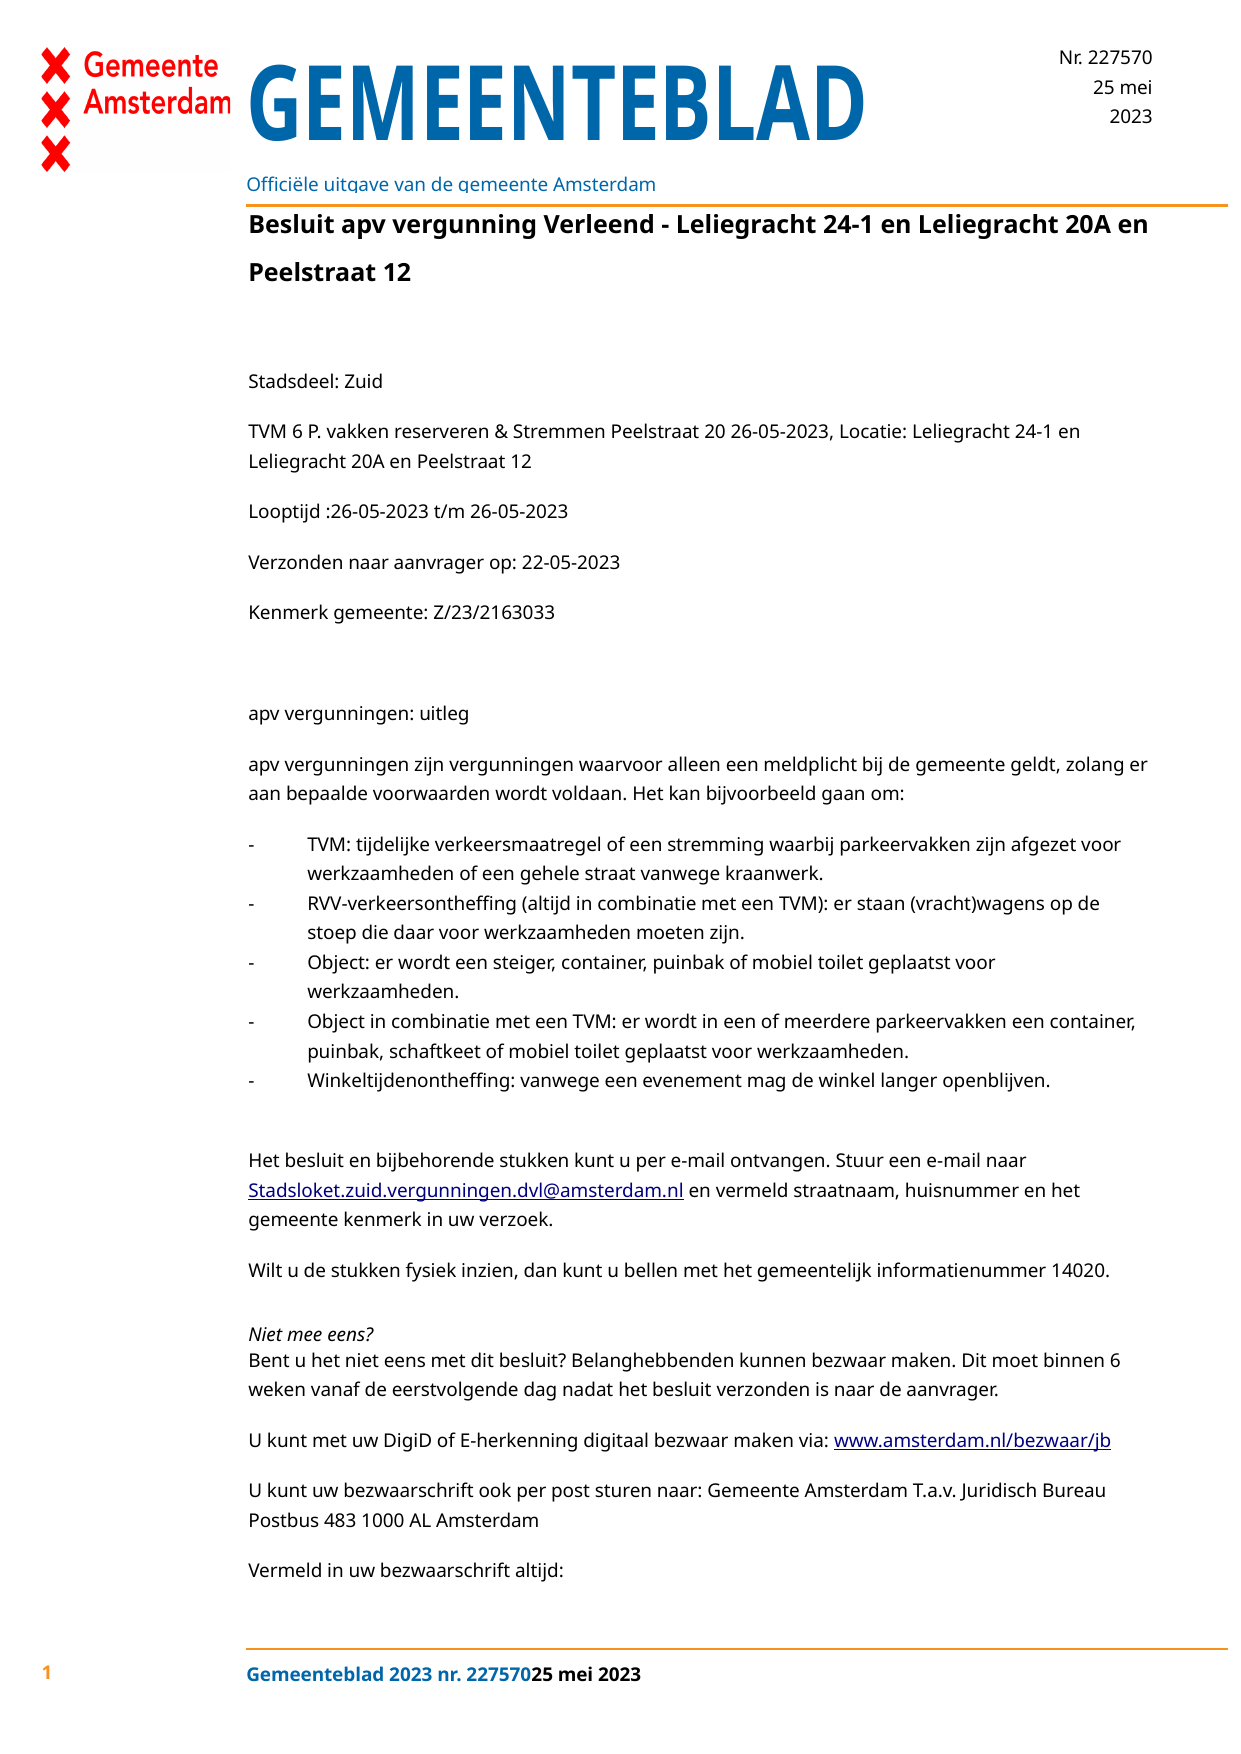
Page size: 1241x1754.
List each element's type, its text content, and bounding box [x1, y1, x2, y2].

picture [41, 47, 231, 172]
text Het besluit en bijbehorende stukken kunt u per e-mail ontvangen. Stuur een e-mail naar Stadsloket.zuid.vergunningen.dvl@amsterdam.nl en vermeld straatnaam, huisnummer en het gemeente kenmerk in uw verzoek. [248, 1147, 1152, 1232]
list TVM: tijdelijke verkeersmaatregel of een stremming waarbij parkeervakken zijn afgezet voor werkzaamheden of een gehele straat vanwege kraanwerk. [248, 831, 1152, 886]
text apv vergunningen zijn vergunningen waarvoor alleen een meldplicht bij de gemeente geldt, zolang er aan bepaalde voorwaarden wordt voldaan. Het kan bijvoorbeeld gaan om: [248, 751, 1152, 806]
list RVV-verkeersontheffing (altijd in combinatie met een TVM): er staan (vracht)wagens op de stoep die daar voor werkzaamheden moeten zijn. [248, 890, 1152, 945]
list Object: er wordt een steiger, container, puinbak of mobiel toilet geplaatst voor werkzaamheden. [248, 949, 1152, 1004]
text Kenmerk gemeente: Z/23/2163033 [248, 599, 1152, 625]
text Besluit apv vergunning Verleend - Leliegracht 24-1 en Leliegracht 20A en Peelstraat 12 [248, 207, 1152, 288]
list Object in combinatie met een TVM: er wordt in een of meerdere parkeervakken een container, puinbak, schaftkeet of mobiel toilet geplaatst voor werkzaamheden. [248, 1008, 1152, 1064]
text Stadsdeel: Zuid [248, 368, 1152, 394]
text TVM 6 P. vakken reserveren & Stremmen Peelstraat 20 26-05-2023, Locatie: Leliegracht 24-1 en Leliegracht 20A en Peelstraat 12 [248, 419, 1152, 474]
text Bent u het niet eens met dit besluit? Belanghebbenden kunnen bezwaar maken. Dit moet binnen 6 weken vanaf de eerstvolgende dag nadat het besluit verzonden is naar de aanvrager. [248, 1347, 1152, 1402]
text U kunt uw bezwaarschrift ook per post sturen naar: Gemeente Amsterdam T.a.v. Juridisch Bureau Postbus 483 1000 AL Amsterdam [248, 1477, 1152, 1532]
list Winkeltijdenontheffing: vanwege een evenement mag de winkel langer openblijven. [248, 1067, 1152, 1093]
text Looptijd :26-05-2023 t/m 26-05-2023 [248, 499, 1152, 524]
text U kunt met uw DigiD of E-herkenning digitaal bezwaar maken via: www.amsterdam.nl/bezwaar/jb [248, 1427, 1152, 1452]
text apv vergunningen: uitleg [248, 700, 1152, 726]
text Niet mee eens? [248, 1321, 1152, 1347]
text Wilt u de stukken fysiek inzien, dan kunt u bellen met het gemeentelijk informatienummer 14020. [248, 1257, 1152, 1283]
text Vermeld in uw bezwaarschrift altijd: [248, 1557, 1152, 1583]
text Verzonden naar aanvrager op: 22-05-2023 [248, 549, 1152, 575]
